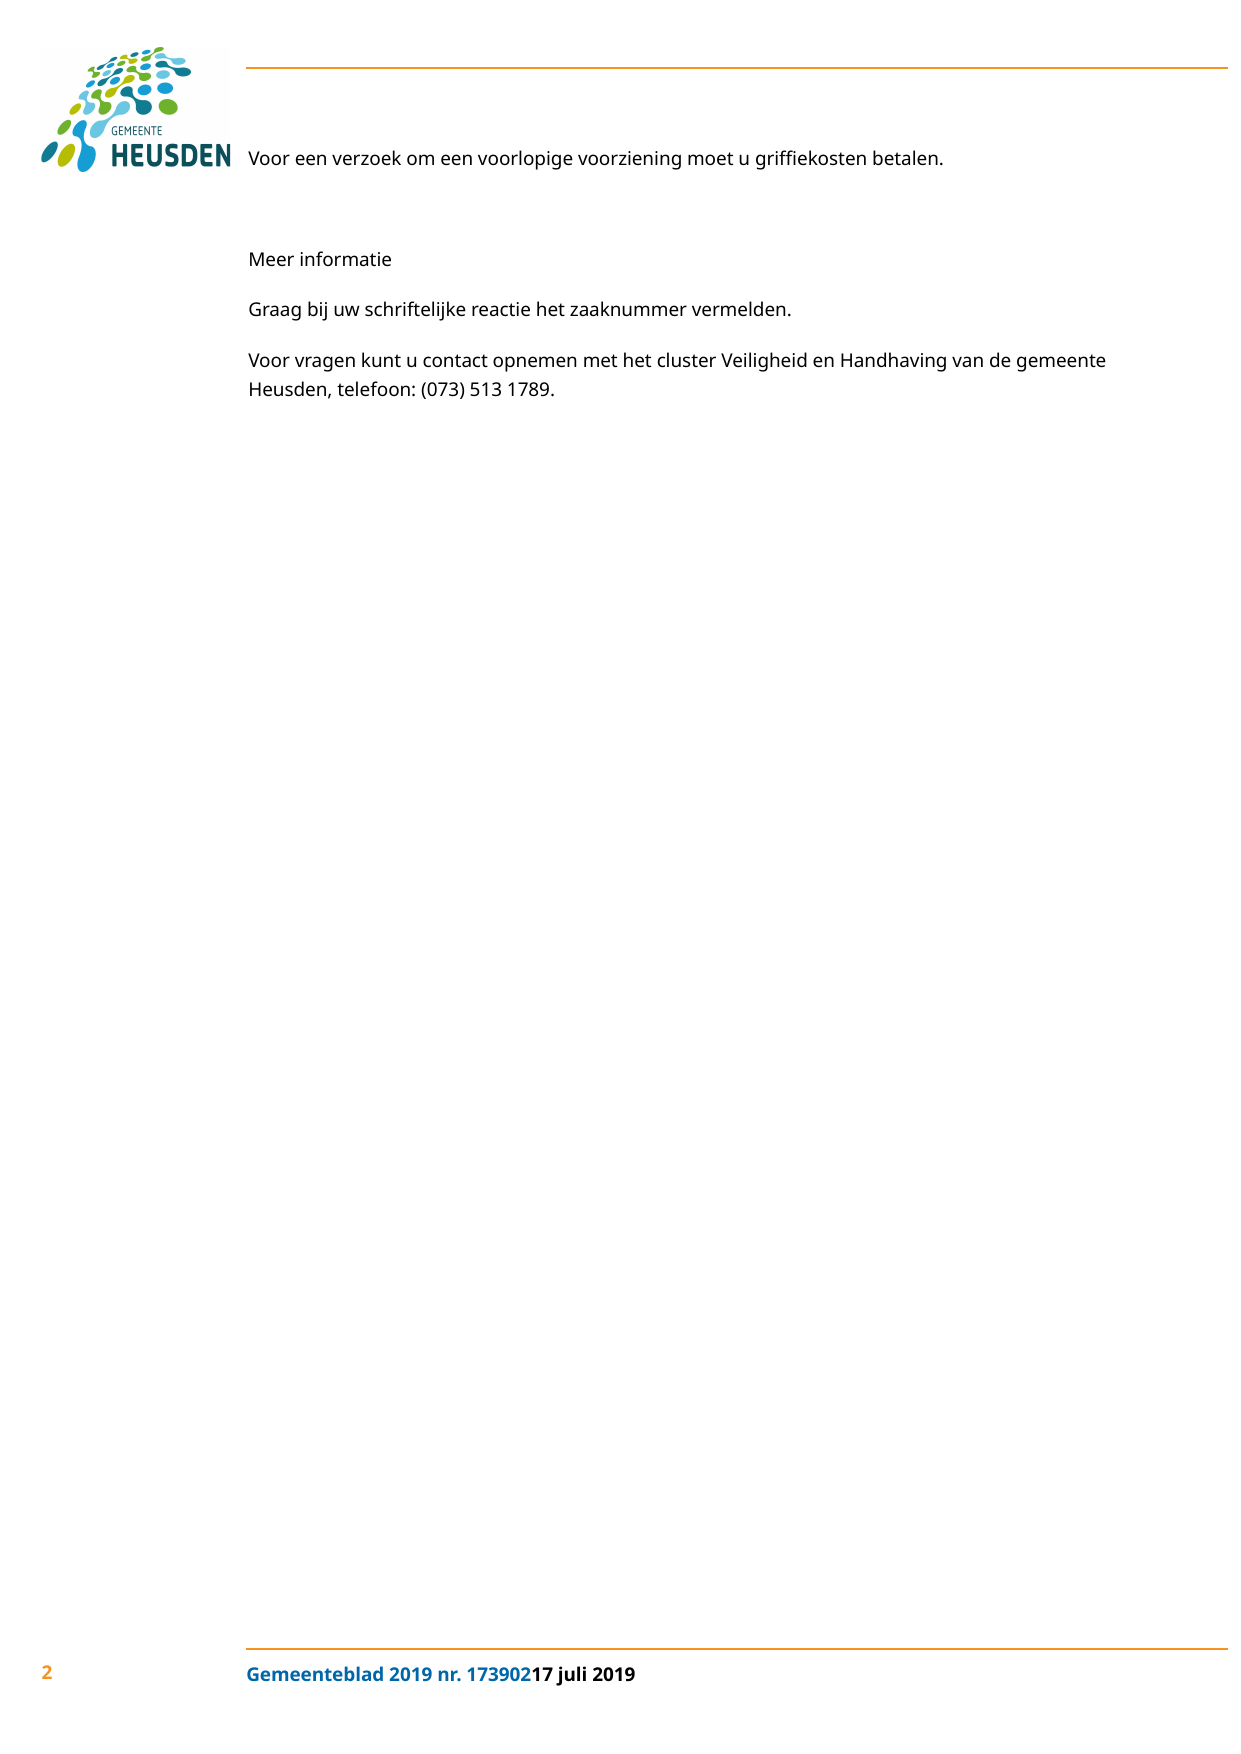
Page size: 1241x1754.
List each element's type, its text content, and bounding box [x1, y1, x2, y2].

picture [41, 47, 231, 172]
text Graag bij uw schriftelijke reactie het zaaknummer vermelden. [248, 296, 1152, 322]
text Voor een verzoek om een voorlopige voorziening moet u griffiekosten betalen. [248, 145, 1152, 171]
text Meer informatie [248, 246, 1152, 272]
text Voor vragen kunt u contact opnemen met het cluster Veiligheid en Handhaving van de gemeente Heusden, telefoon: (073) 513 1789. [248, 347, 1152, 402]
